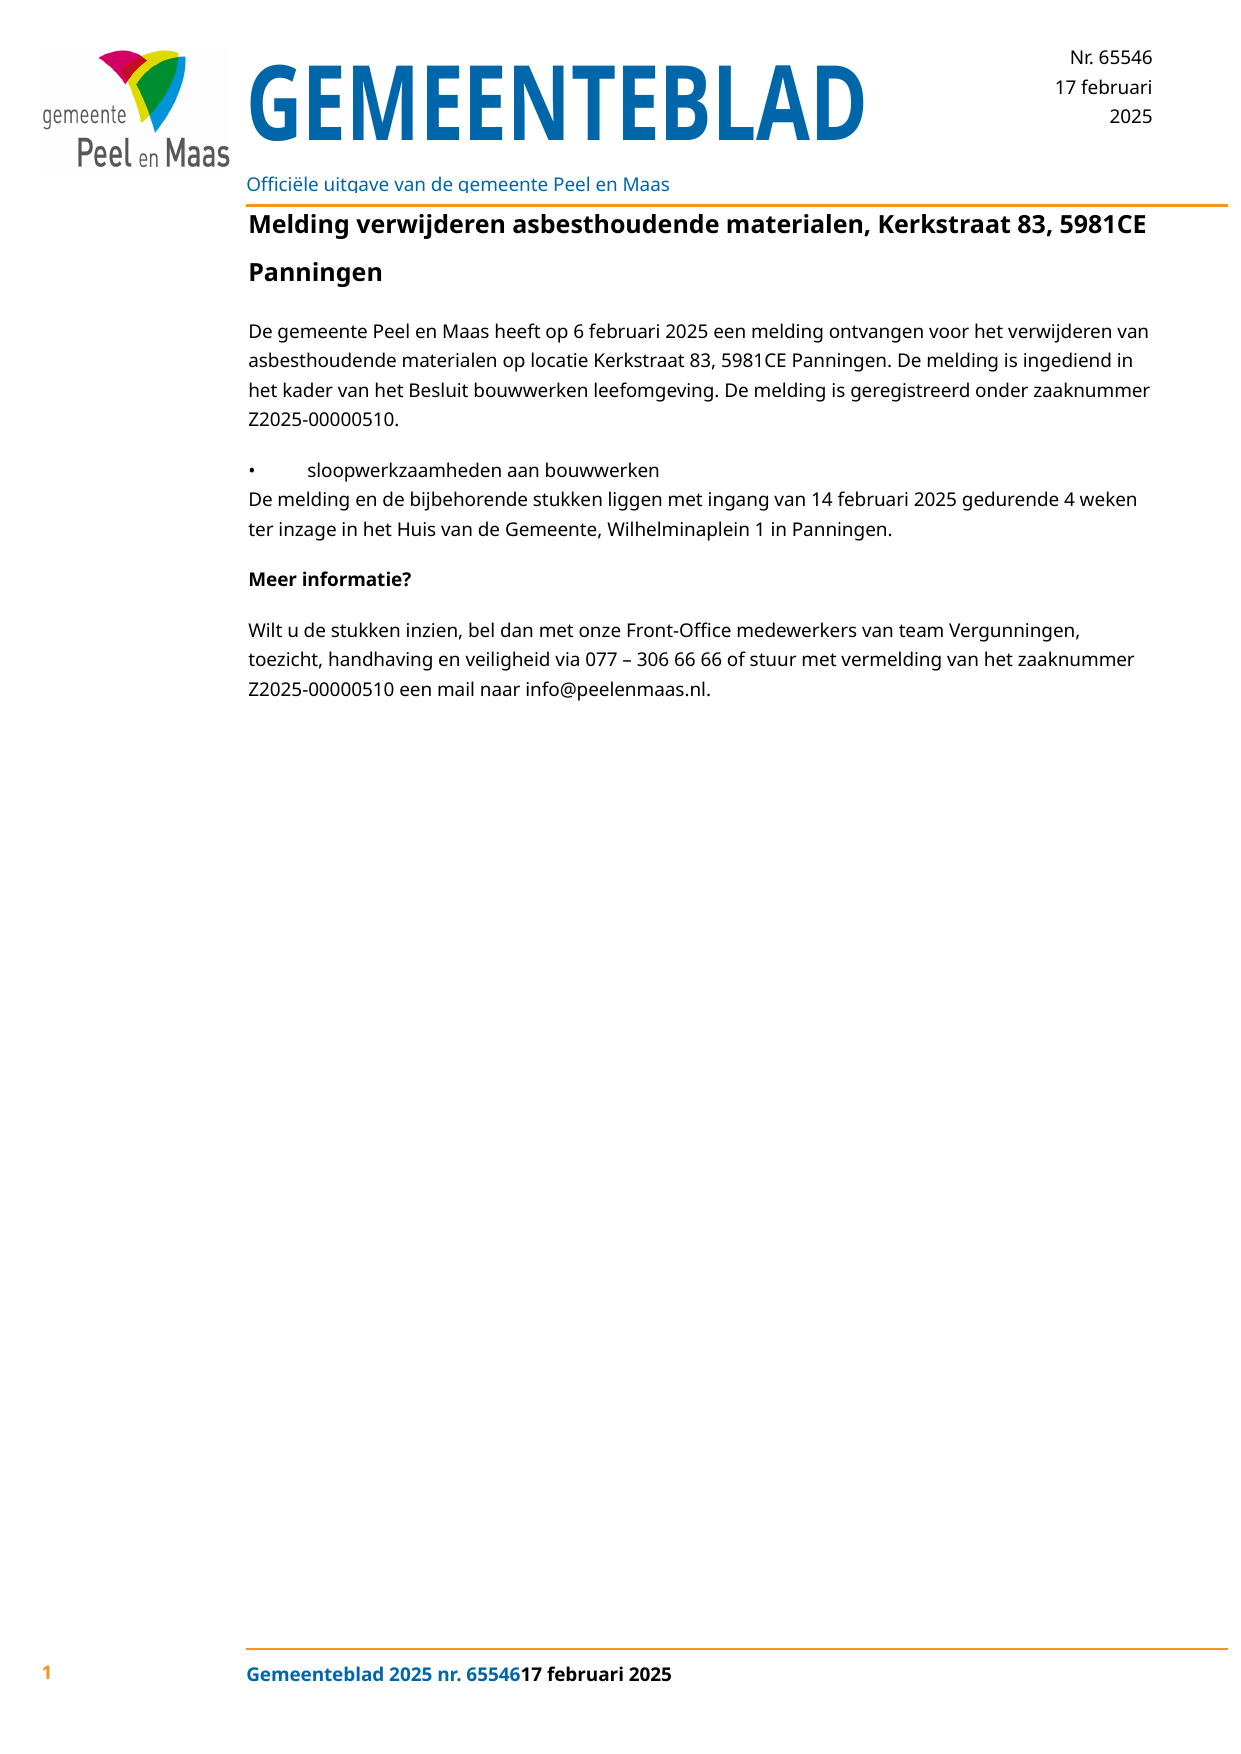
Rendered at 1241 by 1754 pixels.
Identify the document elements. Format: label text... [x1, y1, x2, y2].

text De melding en de bijbehorende stukken liggen met ingang van 14 februari 2025 gedurende 4 weken ter inzage in het Huis van de Gemeente, Wilhelminaplein 1 in Panningen. [248, 487, 1152, 542]
list sloopwerkzaamheden aan bouwwerken [248, 457, 1152, 483]
text Wilt u de stukken inzien, bel dan met onze Front-Office medewerkers van team Vergunningen, toezicht, handhaving en veiligheid via 077 – 306 66 66 of stuur met vermelding van het zaaknummer Z2025-00000510 een mail naar info@peelenmaas.nl. [248, 617, 1152, 702]
text Melding verwijderen asbesthoudende materialen, Kerkstraat 83, 5981CE Panningen [248, 207, 1152, 288]
text Meer informatie? [248, 567, 1152, 592]
text De gemeente Peel en Maas heeft op 6 februari 2025 een melding ontvangen voor het verwijderen van asbesthoudende materialen op locatie Kerkstraat 83, 5981CE Panningen. De melding is ingediend in het kader van het Besluit bouwwerken leefomgeving. De melding is geregistreerd onder zaaknummer Z2025-00000510. [248, 318, 1152, 432]
picture [41, 47, 231, 172]
